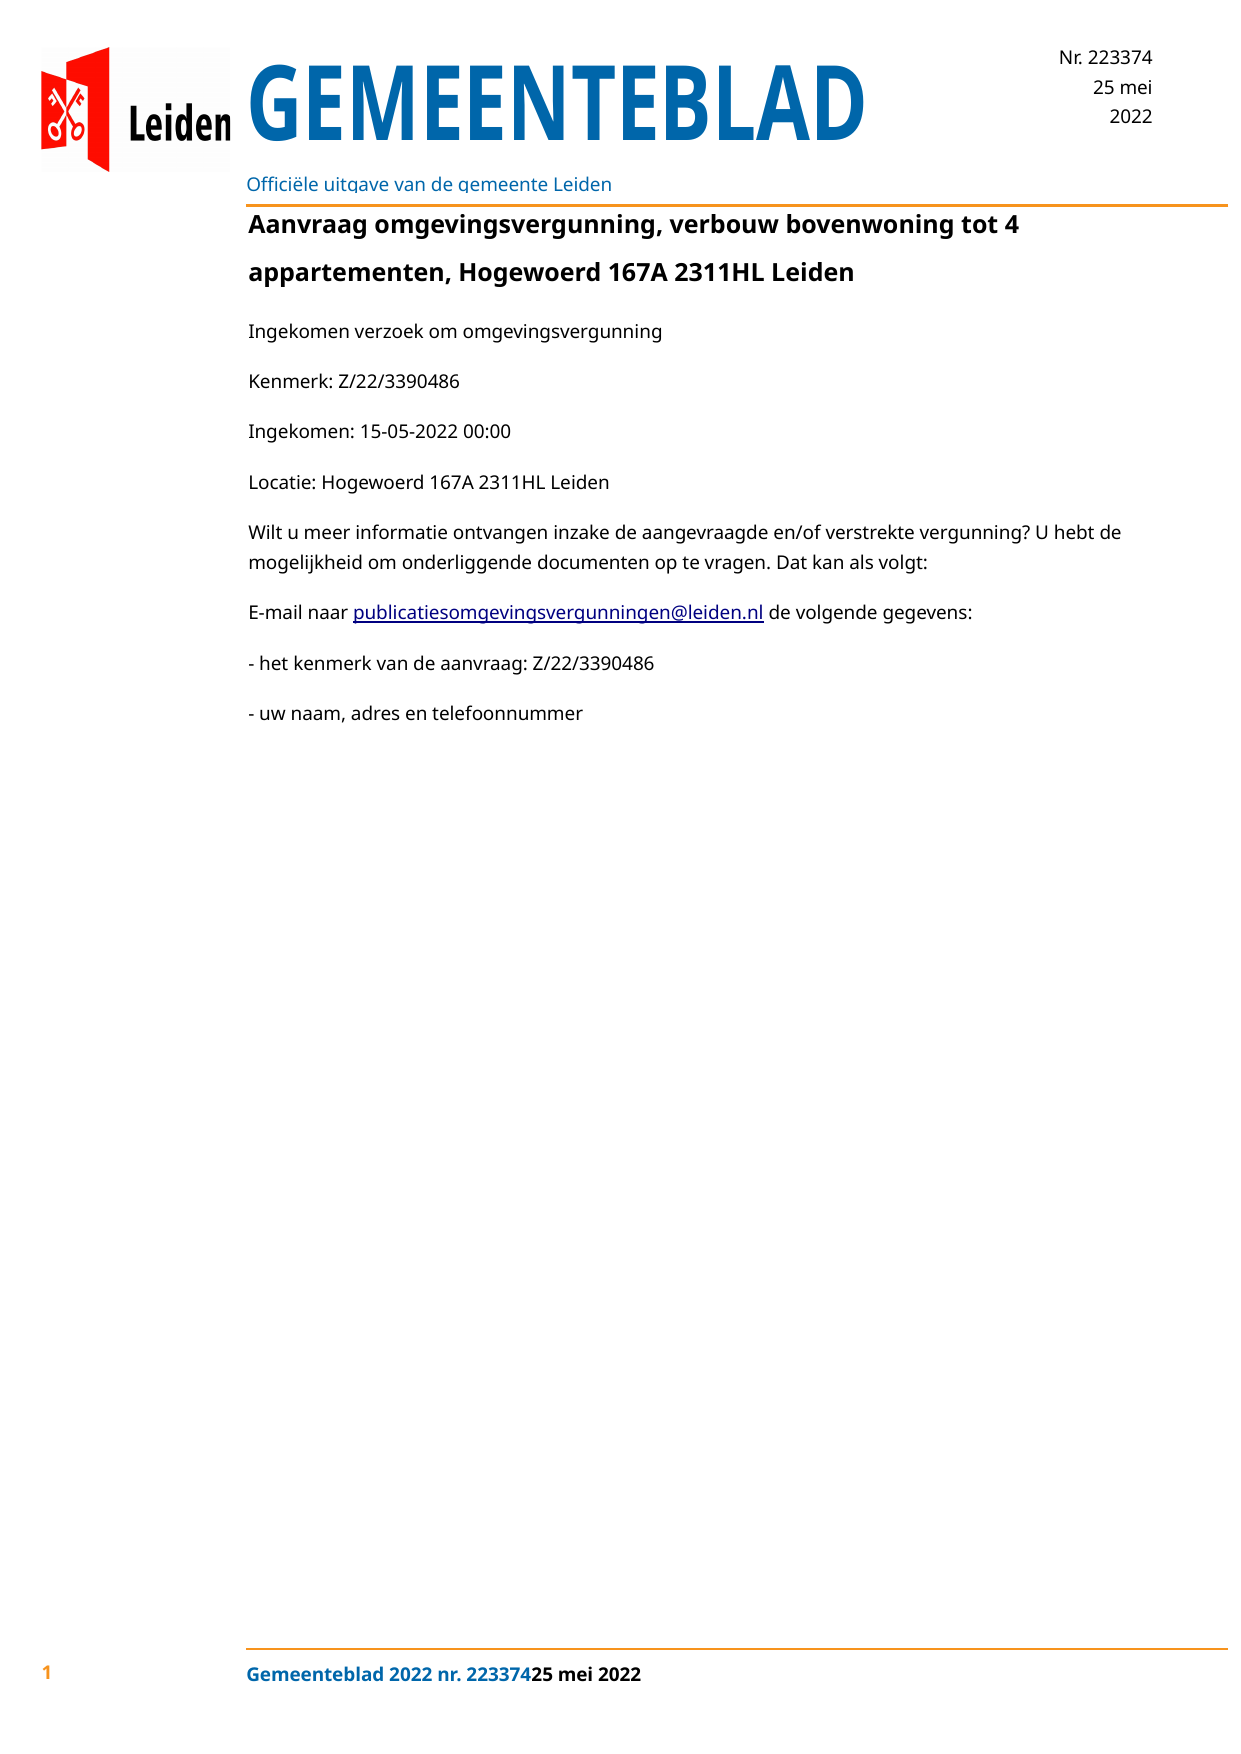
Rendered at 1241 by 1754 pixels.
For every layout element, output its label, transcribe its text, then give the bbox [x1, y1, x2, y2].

text Kenmerk: Z/22/3390486 [248, 368, 1152, 394]
text - het kenmerk van de aanvraag: Z/22/3390486 [248, 650, 1152, 676]
text Ingekomen: 15-05-2022 00:00 [248, 419, 1152, 444]
text - uw naam, adres en telefoonnummer [248, 700, 1152, 726]
picture [41, 47, 231, 172]
text Wilt u meer informatie ontvangen inzake de aangevraagde en/of verstrekte vergunning? U hebt de mogelijkheid om onderliggende documenten op te vragen. Dat kan als volgt: [248, 519, 1152, 575]
text E-mail naar publicatiesomgevingsvergunningen@leiden.nl de volgende gegevens: [248, 599, 1152, 625]
text Aanvraag omgevingsvergunning, verbouw bovenwoning tot 4 appartementen, Hogewoerd 167A 2311HL Leiden [248, 207, 1152, 288]
text Ingekomen verzoek om omgevingsvergunning [248, 318, 1152, 344]
text Locatie: Hogewoerd 167A 2311HL Leiden [248, 469, 1152, 495]
